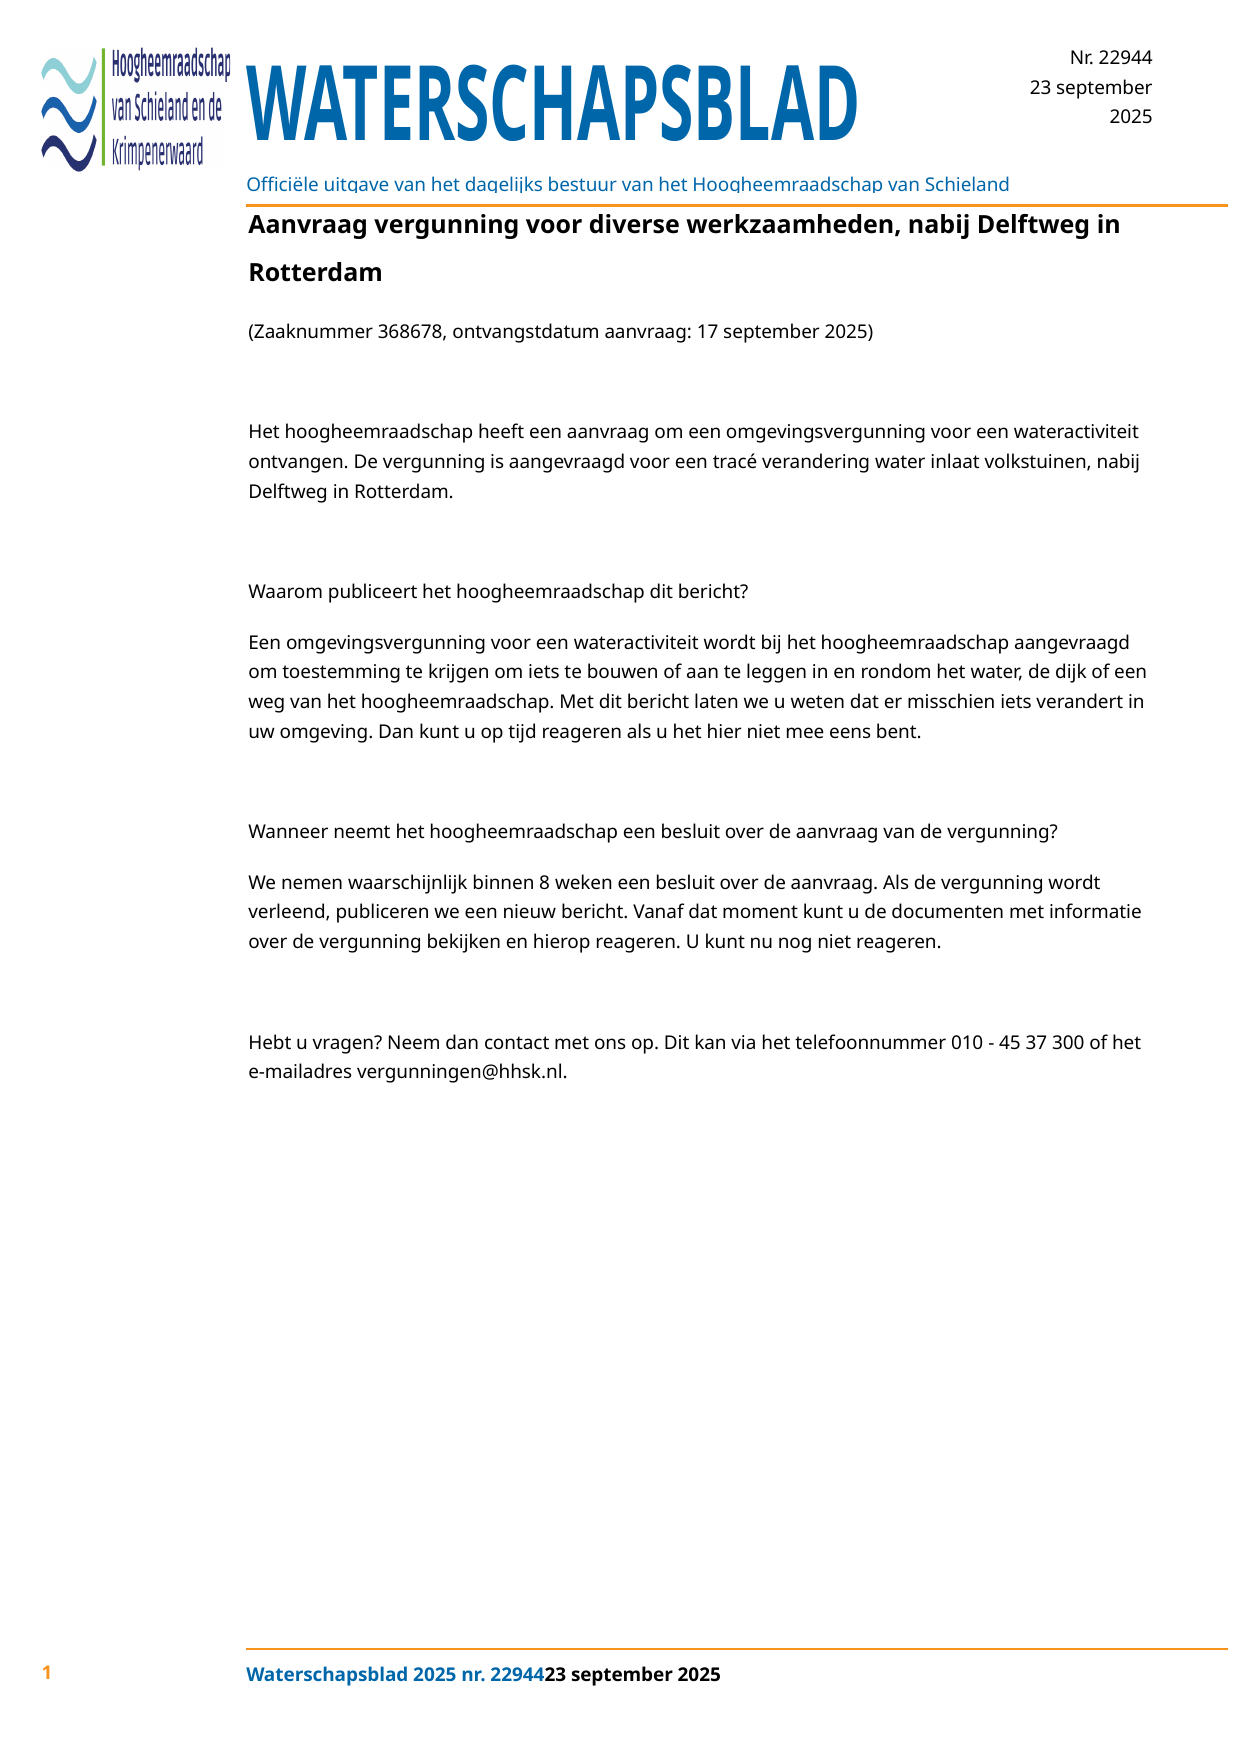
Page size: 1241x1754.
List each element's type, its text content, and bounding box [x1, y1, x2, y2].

text Een omgevingsvergunning voor een wateractiviteit wordt bij het hoogheemraadschap aangevraagd om toestemming te krijgen om iets te bouwen of aan te leggen in en rondom het water, de dijk of een weg van het hoogheemraadschap. Met dit bericht laten we u weten dat er misschien iets verandert in uw omgeving. Dan kunt u op tijd reageren als u het hier niet mee eens bent. [248, 629, 1152, 744]
text Waarom publiceert het hoogheemraadschap dit bericht? [248, 579, 1152, 604]
text Hebt u vragen? Neem dan contact met ons op. Dit kan via het telefoonnummer 010 - 45 37 300 of het e-mailadres vergunningen@hhsk.nl. [248, 1029, 1152, 1084]
text Het hoogheemraadschap heeft een aanvraag om een omgevingsvergunning voor een wateractiviteit ontvangen. De vergunning is aangevraagd voor een tracé verandering water inlaat volkstuinen, nabij Delftweg in Rotterdam. [248, 419, 1152, 504]
picture [41, 47, 231, 172]
text (Zaaknummer 368678, ontvangstdatum aanvraag: 17 september 2025) [248, 318, 1152, 344]
text We nemen waarschijnlijk binnen 8 weken een besluit over de aanvraag. Als de vergunning wordt verleend, publiceren we een nieuw bericht. Vanaf dat moment kunt u de documenten met informatie over de vergunning bekijken en hierop reageren. U kunt nu nog niet reageren. [248, 869, 1152, 954]
text Wanneer neemt het hoogheemraadschap een besluit over de aanvraag van de vergunning? [248, 819, 1152, 844]
text Aanvraag vergunning voor diverse werkzaamheden, nabij Delftweg in Rotterdam [248, 207, 1152, 288]
